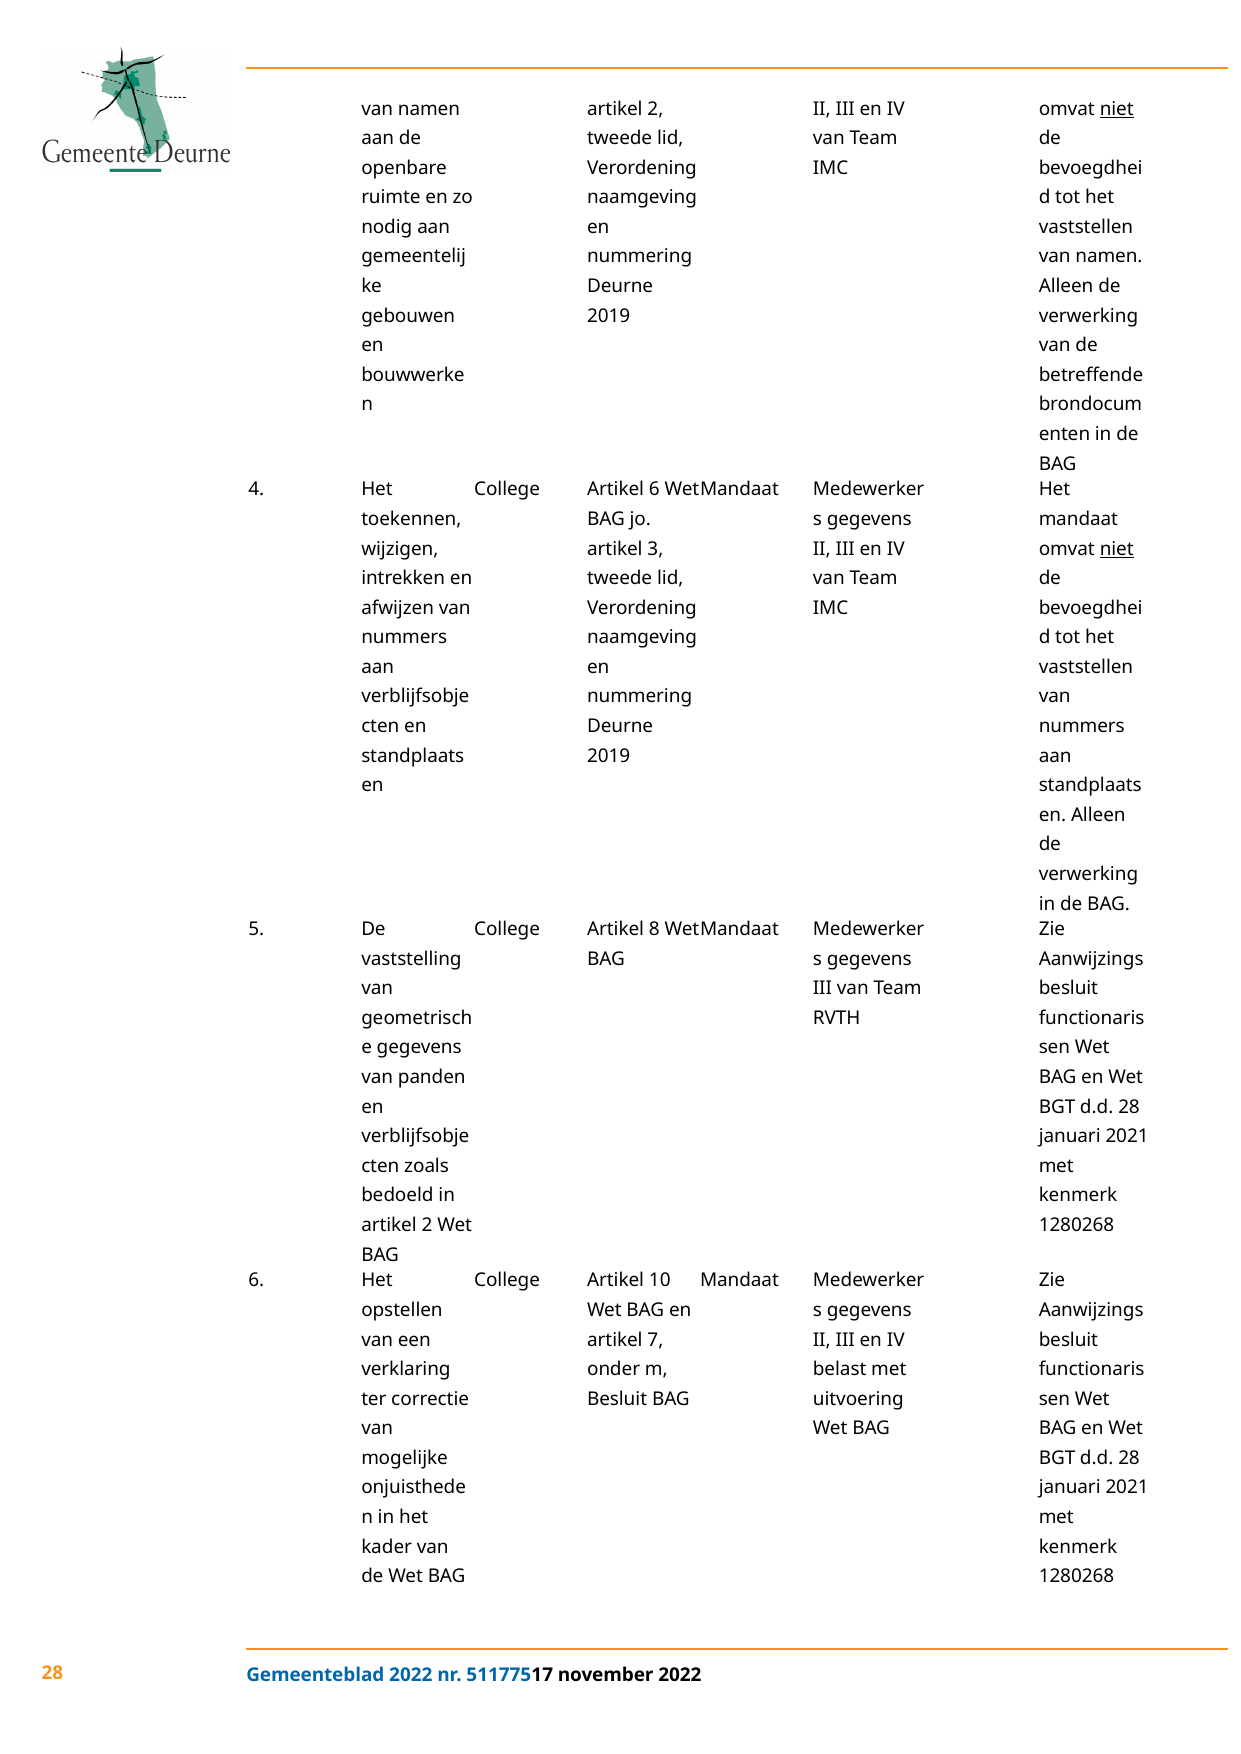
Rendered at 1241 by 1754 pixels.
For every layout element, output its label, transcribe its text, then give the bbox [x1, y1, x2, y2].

table_cell Mandaat [700, 476, 813, 915]
table_cell omvat niet de bevoegdheid tot het vaststellen van namen. Alleen de verwerking van de betreffende brondocumenten in de BAG [1039, 95, 1152, 476]
table_cell Medewerkers gegevens III van Team RVTH [813, 915, 926, 1267]
table_cell College [474, 476, 587, 915]
table_cell [700, 95, 813, 476]
picture [41, 47, 231, 172]
table_cell College [474, 915, 587, 1267]
table_cell II, III en IV van Team IMC [813, 95, 926, 476]
table_cell [248, 95, 361, 476]
table_cell 4. [248, 476, 361, 915]
table_cell Het mandaat omvat niet de bevoegdheid tot het vaststellen van nummers aan standplaatsen. Alleen de verwerking in de BAG. [1039, 476, 1152, 915]
table_cell [926, 1267, 1038, 1588]
table_cell Zie Aanwijzingsbesluit functionarissen Wet BAG en Wet BGT d.d. 28 januari 2021 met kenmerk 1280268 [1039, 915, 1152, 1267]
table_cell De vaststelling van geometrische gegevens van panden en verblijfsobjecten zoals bedoeld in artikel 2 Wet BAG [361, 915, 474, 1267]
table_cell artikel 2, tweede lid, Verordening naamgeving en nummering Deurne 2019 [587, 95, 700, 476]
table_cell College [474, 1267, 587, 1588]
table_cell Het toekennen, wijzigen, intrekken en afwijzen van nummers aan verblijfsobjecten en standplaatsen [361, 476, 474, 915]
table_cell Het opstellen van een verklaring ter correctie van mogelijke onjuistheden in het kader van de Wet BAG [361, 1267, 474, 1588]
table_cell Zie Aanwijzingsbesluit functionarissen Wet BAG en Wet BGT d.d. 28 januari 2021 met kenmerk 1280268 [1039, 1267, 1152, 1588]
table_cell [926, 476, 1038, 915]
table_cell [926, 95, 1038, 476]
table_cell [474, 95, 587, 476]
table_cell 5. [248, 915, 361, 1267]
table_cell Medewerkers gegevens II, III en IV van Team IMC [813, 476, 926, 915]
table_cell Artikel 6 Wet BAG jo. artikel 3, tweede lid, Verordening naamgeving en nummering Deurne 2019 [587, 476, 700, 915]
table_cell 6. [248, 1267, 361, 1588]
table_cell Mandaat [700, 915, 813, 1267]
table_cell [926, 915, 1038, 1267]
table_cell Medewerkers gegevens II, III en IV belast met uitvoering Wet BAG [813, 1267, 926, 1588]
table_cell Artikel 10 Wet BAG en artikel 7, onder m, Besluit BAG [587, 1267, 700, 1588]
table_cell van namen aan de openbare ruimte en zo nodig aan gemeentelijke gebouwen en bouwwerken [361, 95, 474, 476]
table_cell Artikel 8 Wet BAG [587, 915, 700, 1267]
table_cell Mandaat [700, 1267, 813, 1588]
